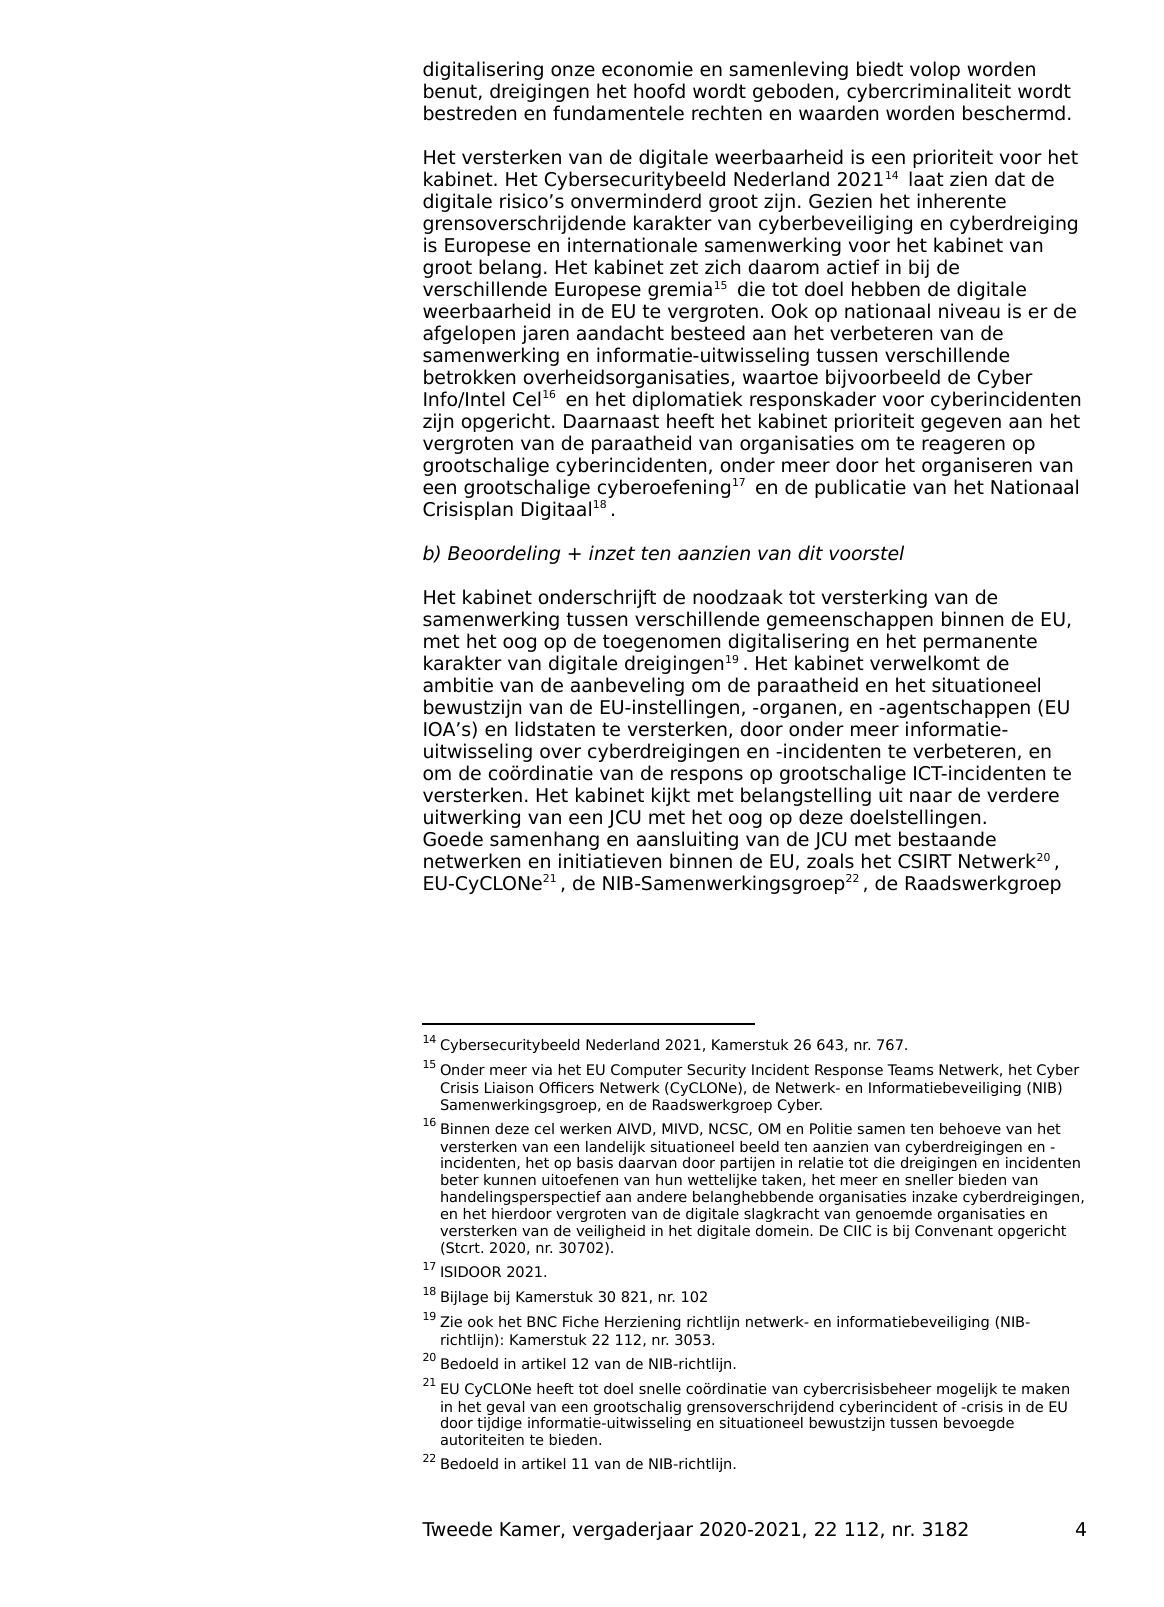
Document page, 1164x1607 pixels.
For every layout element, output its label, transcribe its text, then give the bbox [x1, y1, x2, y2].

text Bedoeld in artikel 11 van de NIB-richtlijn. [422, 1452, 1087, 1474]
text Bijlage bij Kamerstuk 30 821, nr. 102 [422, 1285, 1087, 1307]
text Bedoeld in artikel 12 van de NIB-richtlijn. [422, 1352, 1087, 1374]
text Het versterken van de digitale weerbaarheid is een prioriteit voor het kabinet. Het Cybersecuritybeeld Nederland 2021 laat zien dat de digitale risico’s onverminderd groot zijn. Gezien het inherente grensoverschrijdende karakter van cyberbeveiliging en cyberdreiging is Europese en internationale samenwerking voor het kabinet van groot belang. Het kabinet zet zich daarom actief in bij de verschillende Europese gremia die tot doel hebben de digitale weerbaarheid in de EU te vergroten. Ook op nationaal niveau is er de afgelopen jaren aandacht besteed aan het verbeteren van de samenwerking en informatie-uitwisseling tussen verschillende betrokken overheidsorganisaties, waartoe bijvoorbeeld de Cyber Info/Intel Cel en het diplomatiek responskader voor cyberincidenten zijn opgericht. Daarnaast heeft het kabinet prioriteit gegeven aan het vergroten van de paraatheid van organisaties om te reageren op grootschalige cyberincidenten, onder meer door het organiseren van een grootschalige cyberoefening en de publicatie van het Nationaal Crisisplan Digitaal. [422, 147, 1087, 521]
text Binnen deze cel werken AIVD, MIVD, NCSC, OM en Politie samen ten behoeve van het versterken van een landelijk situationeel beeld ten aanzien van cyberdreigingen en -incidenten, het op basis daarvan door partijen in relatie tot die dreigingen en incidenten beter kunnen uitoefenen van hun wettelijke taken, het meer en sneller bieden van handelingsperspectief aan andere belanghebbende organisaties inzake cyberdreigingen, en het hierdoor vergroten van de digitale slagkracht van genoemde organisaties en versterken van de veiligheid in het digitale domein. De CIIC is bij Convenant opgericht (Stcrt. 2020, nr. 30702). [422, 1117, 1087, 1257]
subtitle b) Beoordeling + inzet ten aanzien van dit voorstel [422, 543, 1087, 565]
text EU CyCLONe heeft tot doel snelle coördinatie van cybercrisisbeheer mogelijk te maken in het geval van een grootschalig grensoverschrijdend cyberincident of -crisis in de EU door tijdige informatie-uitwisseling en situationeel bewustzijn tussen bevoegde autoriteiten te bieden. [422, 1377, 1087, 1449]
text Het kabinet onderschrijft de noodzaak tot versterking van de samenwerking tussen verschillende gemeenschappen binnen de EU, met het oog op de toegenomen digitalisering en het permanente karakter van digitale dreigingen. Het kabinet verwelkomt de ambitie van de aanbeveling om de paraatheid en het situationeel bewustzijn van de EU-instellingen, -organen, en -agentschappen (EU IOA’s) en lidstaten te versterken, door onder meer informatie-uitwisseling over cyberdreigingen en -incidenten te verbeteren, en om de coördinatie van de respons op grootschalige ICT-incidenten te versterken. Het kabinet kijkt met belangstelling uit naar de verdere uitwerking van een JCU met het oog op deze doelstellingen. [422, 587, 1087, 829]
text Zie ook het BNC Fiche Herziening richtlijn netwerk- en informatiebeveiliging (NIB-richtlijn): Kamerstuk 22 112, nr. 3053. [422, 1310, 1087, 1349]
text Onder meer via het EU Computer Security Incident Response Teams Netwerk, het Cyber Crisis Liaison Officers Netwerk (CyCLONe), de Netwerk- en Informatiebeveiliging (NIB) Samenwerkingsgroep, en de Raadswerkgroep Cyber. [422, 1058, 1087, 1114]
text Goede samenhang en aansluiting van de JCU met bestaande netwerken en initiatieven binnen de EU, zoals het CSIRT Netwerk, EU-CyCLONe, de NIB-Samenwerkingsgroep, de Raadswerkgroep [422, 829, 1087, 895]
text digitalisering onze economie en samenleving biedt volop worden benut, dreigingen het hoofd wordt geboden, cybercriminaliteit wordt bestreden en fundamentele rechten en waarden worden beschermd. [422, 59, 1087, 125]
text ISIDOOR 2021. [422, 1260, 1087, 1282]
text Cybersecuritybeeld Nederland 2021, Kamerstuk 26 643, nr. 767. [422, 1033, 1087, 1055]
